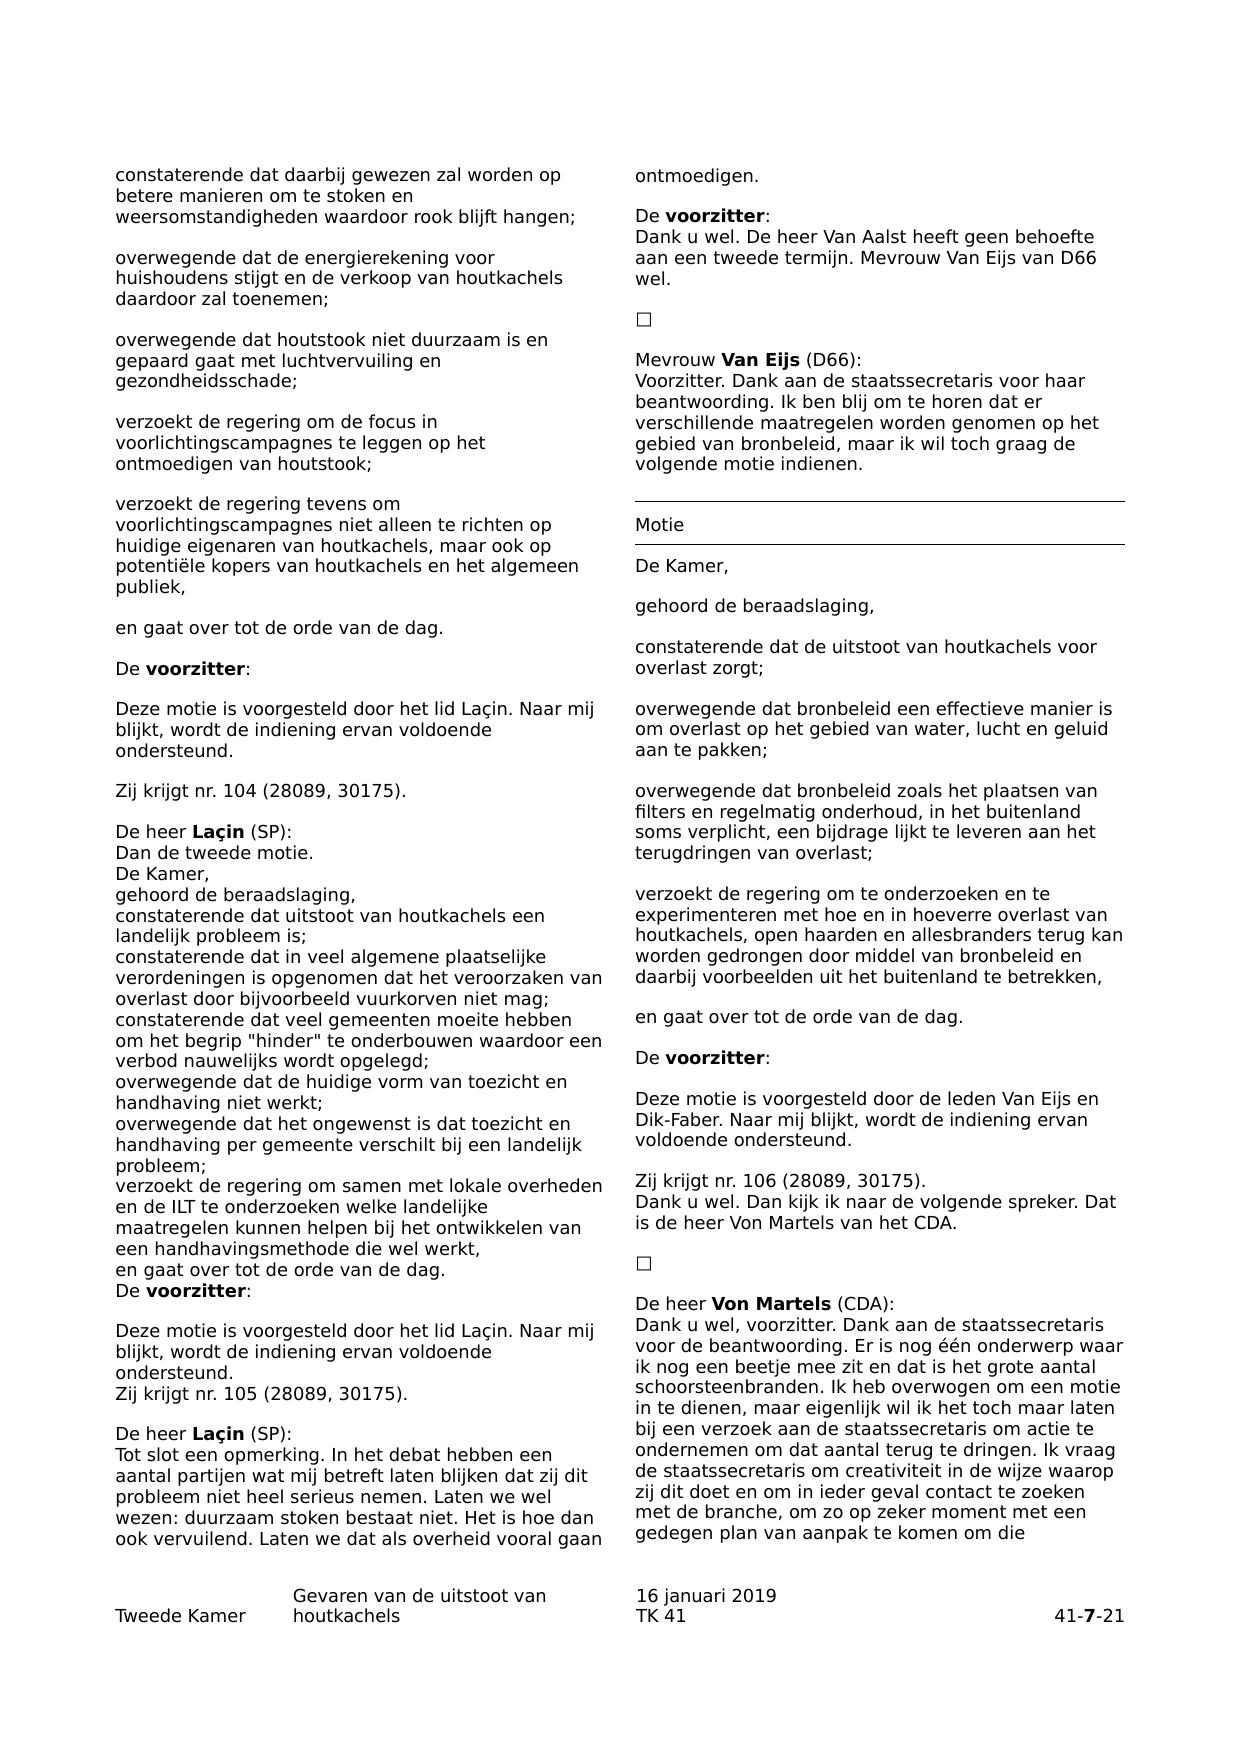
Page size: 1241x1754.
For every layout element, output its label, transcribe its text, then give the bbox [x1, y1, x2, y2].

text overwegende dat de huidige vorm van toezicht en handhaving niet werkt; [115, 1072, 605, 1114]
text constaterende dat uitstoot van houtkachels een landelijk probleem is; [115, 905, 605, 947]
text gehoord de beraadslaging, [635, 596, 1125, 617]
text Dank u wel, voorzitter. Dank aan de staatssecretaris voor de beantwoording. Er is nog één onderwerp waar ik nog een beetje mee zit en dat is het grote aantal schoorsteenbranden. Ik heb overwogen om een motie in te dienen, maar eigenlijk wil ik het toch maar laten bij een verzoek aan de staatssecretaris om actie te ondernemen om dat aantal terug te dringen. Ik vraag de staatssecretaris om creativiteit in de wijze waarop zij dit doet en om in ieder geval contact te zoeken met de branche, om zo op zeker moment met een gedegen plan van aanpak te komen om die [635, 1315, 1125, 1544]
text Deze motie is voorgesteld door het lid Laçin. Naar mij blijkt, wordt de indiening ervan voldoende ondersteund. [115, 1321, 605, 1383]
text De Kamer, [115, 864, 605, 884]
text Zij krijgt nr. 106 (28089, 30175). [635, 1171, 1125, 1192]
text Voorzitter. Dank aan de staatssecretaris voor haar beantwoording. Ik ben blij om te horen dat er verschillende maatregelen worden genomen op het gebied van bronbeleid, maar ik wil toch graag de volgende motie indienen. [635, 371, 1125, 475]
text overwegende dat bronbeleid zoals het plaatsen van filters en regelmatig onderhoud, in het buitenland soms verplicht, een bijdrage lijkt te leveren aan het terugdringen van overlast; [635, 781, 1125, 864]
text De Kamer, [635, 556, 1125, 576]
text Motie [635, 515, 1125, 536]
text en gaat over tot de orde van de dag. [635, 1007, 1125, 1028]
text constaterende dat in veel algemene plaatselijke verordeningen is opgenomen dat het veroorzaken van overlast door bijvoorbeeld vuurkorven niet mag; [115, 947, 605, 1009]
text verzoekt de regering om de focus in voorlichtingscampagnes te leggen op het ontmoedigen van houtstook; [115, 412, 605, 474]
text De heer Laçin (SP): [115, 822, 605, 843]
text ⬜ [635, 309, 1125, 330]
text verzoekt de regering om samen met lokale overheden en de ILT te onderzoeken welke landelijke maatregelen kunnen helpen bij het ontwikkelen van een handhavingsmethode die wel werkt, [115, 1176, 605, 1259]
text verzoekt de regering tevens om voorlichtingscampagnes niet alleen te richten op huidige eigenaren van houtkachels, maar ook op potentiële kopers van houtkachels en het algemeen publiek, [115, 494, 605, 598]
text Dan de tweede motie. [115, 843, 605, 864]
text gehoord de beraadslaging, [115, 884, 605, 905]
text De voorzitter: [115, 658, 605, 679]
text overwegende dat houtstook niet duurzaam is en gepaard gaat met luchtvervuiling en gezondheidsschade; [115, 330, 605, 392]
text Zij krijgt nr. 105 (28089, 30175). [115, 1383, 605, 1404]
text Dank u wel. De heer Van Aalst heeft geen behoefte aan een tweede termijn. Mevrouw Van Eijs van D66 wel. [635, 227, 1125, 289]
text constaterende dat veel gemeenten moeite hebben om het begrip "hinder" te onderbouwen waardoor een verbod nauwelijks wordt opgelegd; [115, 1009, 605, 1072]
text Zij krijgt nr. 104 (28089, 30175). [115, 781, 605, 802]
text De heer Laçin (SP): [115, 1424, 605, 1445]
text en gaat over tot de orde van de dag. [115, 1259, 605, 1280]
text verzoekt de regering om te onderzoeken en te experimenteren met hoe en in hoeverre overlast van houtkachels, open haarden en allesbranders terug kan worden gedrongen door middel van bronbeleid en daarbij voorbeelden uit het buitenland te betrekken, [635, 884, 1125, 987]
text ⬜ [635, 1253, 1125, 1274]
text Tot slot een opmerking. In het debat hebben een aantal partijen wat mij betreft laten blijken dat zij dit probleem niet heel serieus nemen. Laten we wel wezen: duurzaam stoken bestaat niet. Het is hoe dan ook vervuilend. Laten we dat als overheid vooral gaan [115, 1445, 605, 1549]
text Deze motie is voorgesteld door de leden Van Eijs en Dik-Faber. Naar mij blijkt, wordt de indiening ervan voldoende ondersteund. [635, 1089, 1125, 1151]
text overwegende dat het ongewenst is dat toezicht en handhaving per gemeente verschilt bij een landelijk probleem; [115, 1114, 605, 1176]
text overwegende dat bronbeleid een effectieve manier is om overlast op het gebied van water, lucht en geluid aan te pakken; [635, 698, 1125, 761]
text De heer Von Martels (CDA): [635, 1294, 1125, 1315]
text De voorzitter: [115, 1280, 605, 1301]
text en gaat over tot de orde van de dag. [115, 618, 605, 638]
text De voorzitter: [635, 1048, 1125, 1069]
text Deze motie is voorgesteld door het lid Laçin. Naar mij blijkt, wordt de indiening ervan voldoende ondersteund. [115, 699, 605, 761]
text ontmoedigen. [635, 165, 1125, 186]
text constaterende dat de uitstoot van houtkachels voor overlast zorgt; [635, 637, 1125, 678]
text De voorzitter: [635, 206, 1125, 227]
text Dank u wel. Dan kijk ik naar de volgende spreker. Dat is de heer Von Martels van het CDA. [635, 1192, 1125, 1233]
text Mevrouw Van Eijs (D66): [635, 350, 1125, 371]
text overwegende dat de energierekening voor huishoudens stijgt en de verkoop van houtkachels daardoor zal toenemen; [115, 247, 605, 310]
text constaterende dat daarbij gewezen zal worden op betere manieren om te stoken en weersomstandigheden waardoor rook blijft hangen; [115, 165, 605, 227]
